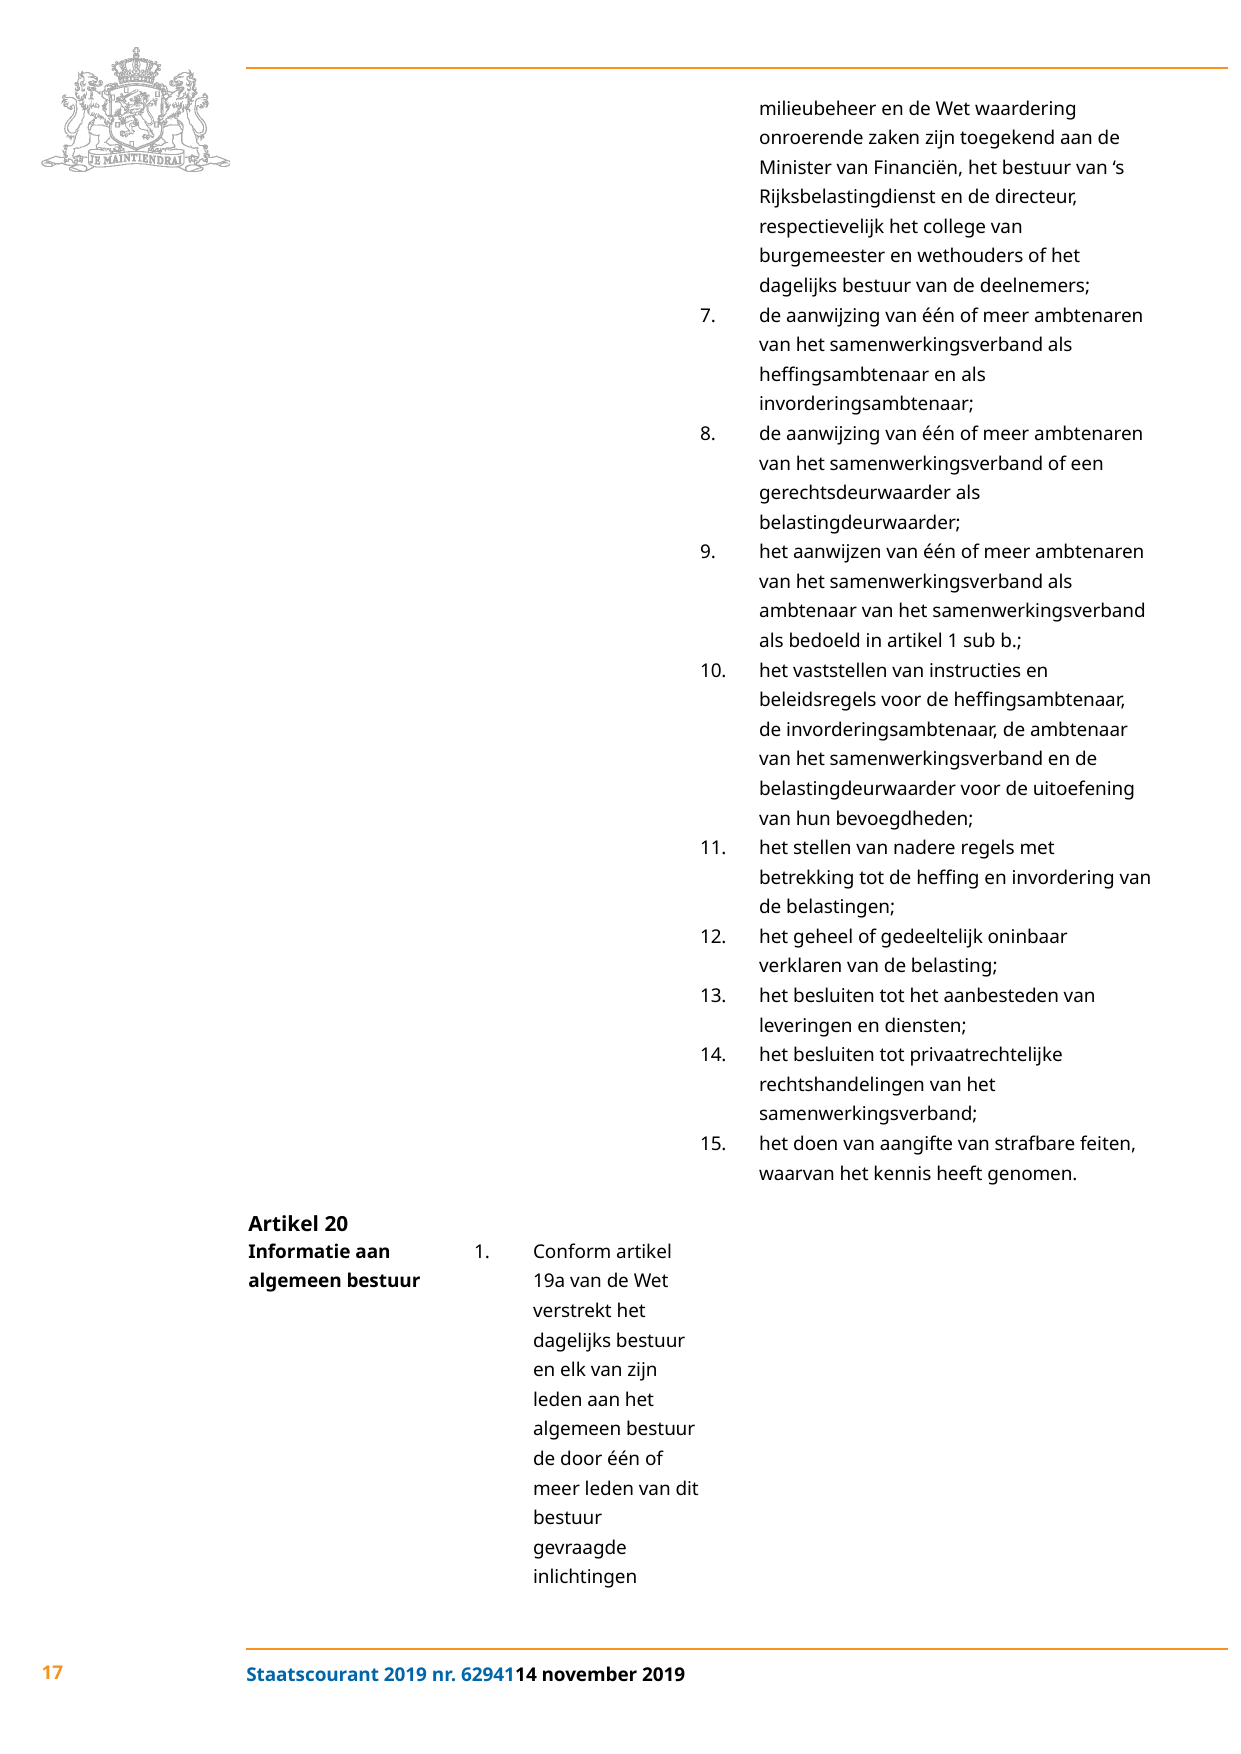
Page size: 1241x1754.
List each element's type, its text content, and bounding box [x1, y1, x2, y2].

table_header Informatie aan algemeen bestuur [248, 1238, 474, 1589]
picture [41, 47, 231, 172]
table_header milieubeheer en de Wet waardering onroerende zaken zijn toegekend aan de Minister van Financiën, het bestuur van ‘s Rijksbelastingdienst en de directeur, respectievelijk het college van burgemeester en wethouders of het dagelijks bestuur van de deelnemers; de aanwijzing van één of meer ambtenaren van het samenwerkingsverband als heffingsambtenaar en als invorderingsambtenaar; de aanwijzing van één of meer ambtenaren van het samenwerkingsverband of een gerechtsdeurwaarder als belastingdeurwaarder; het aanwijzen van één of meer ambtenaren van het samenwerkingsverband als ambtenaar van het samenwerkingsverband als bedoeld in artikel 1 sub b.; het vaststellen van instructies en beleidsregels voor de heffingsambtenaar, de invorderingsambtenaar, de ambtenaar van het samenwerkingsverband en de belastingdeurwaarder voor de uitoefening van hun bevoegdheden; het stellen van nadere regels met betrekking tot de heffing en invordering van de belastingen; het geheel of gedeeltelijk oninbaar verklaren van de belasting; het besluiten tot het aanbesteden van leveringen en diensten; het besluiten tot privaatrechtelijke rechtshandelingen van het samenwerkingsverband; het doen van aangifte van strafbare feiten, waarvan het kennis heeft genomen. [700, 95, 1152, 1186]
table_header Conform artikel 19a van de Wet verstrekt het dagelijks bestuur en elk van zijn leden aan het algemeen bestuur de door één of meer leden van dit bestuur gevraagde inlichtingen [474, 1238, 700, 1589]
table_header [248, 95, 700, 1186]
text Artikel 20 [248, 1209, 1152, 1238]
